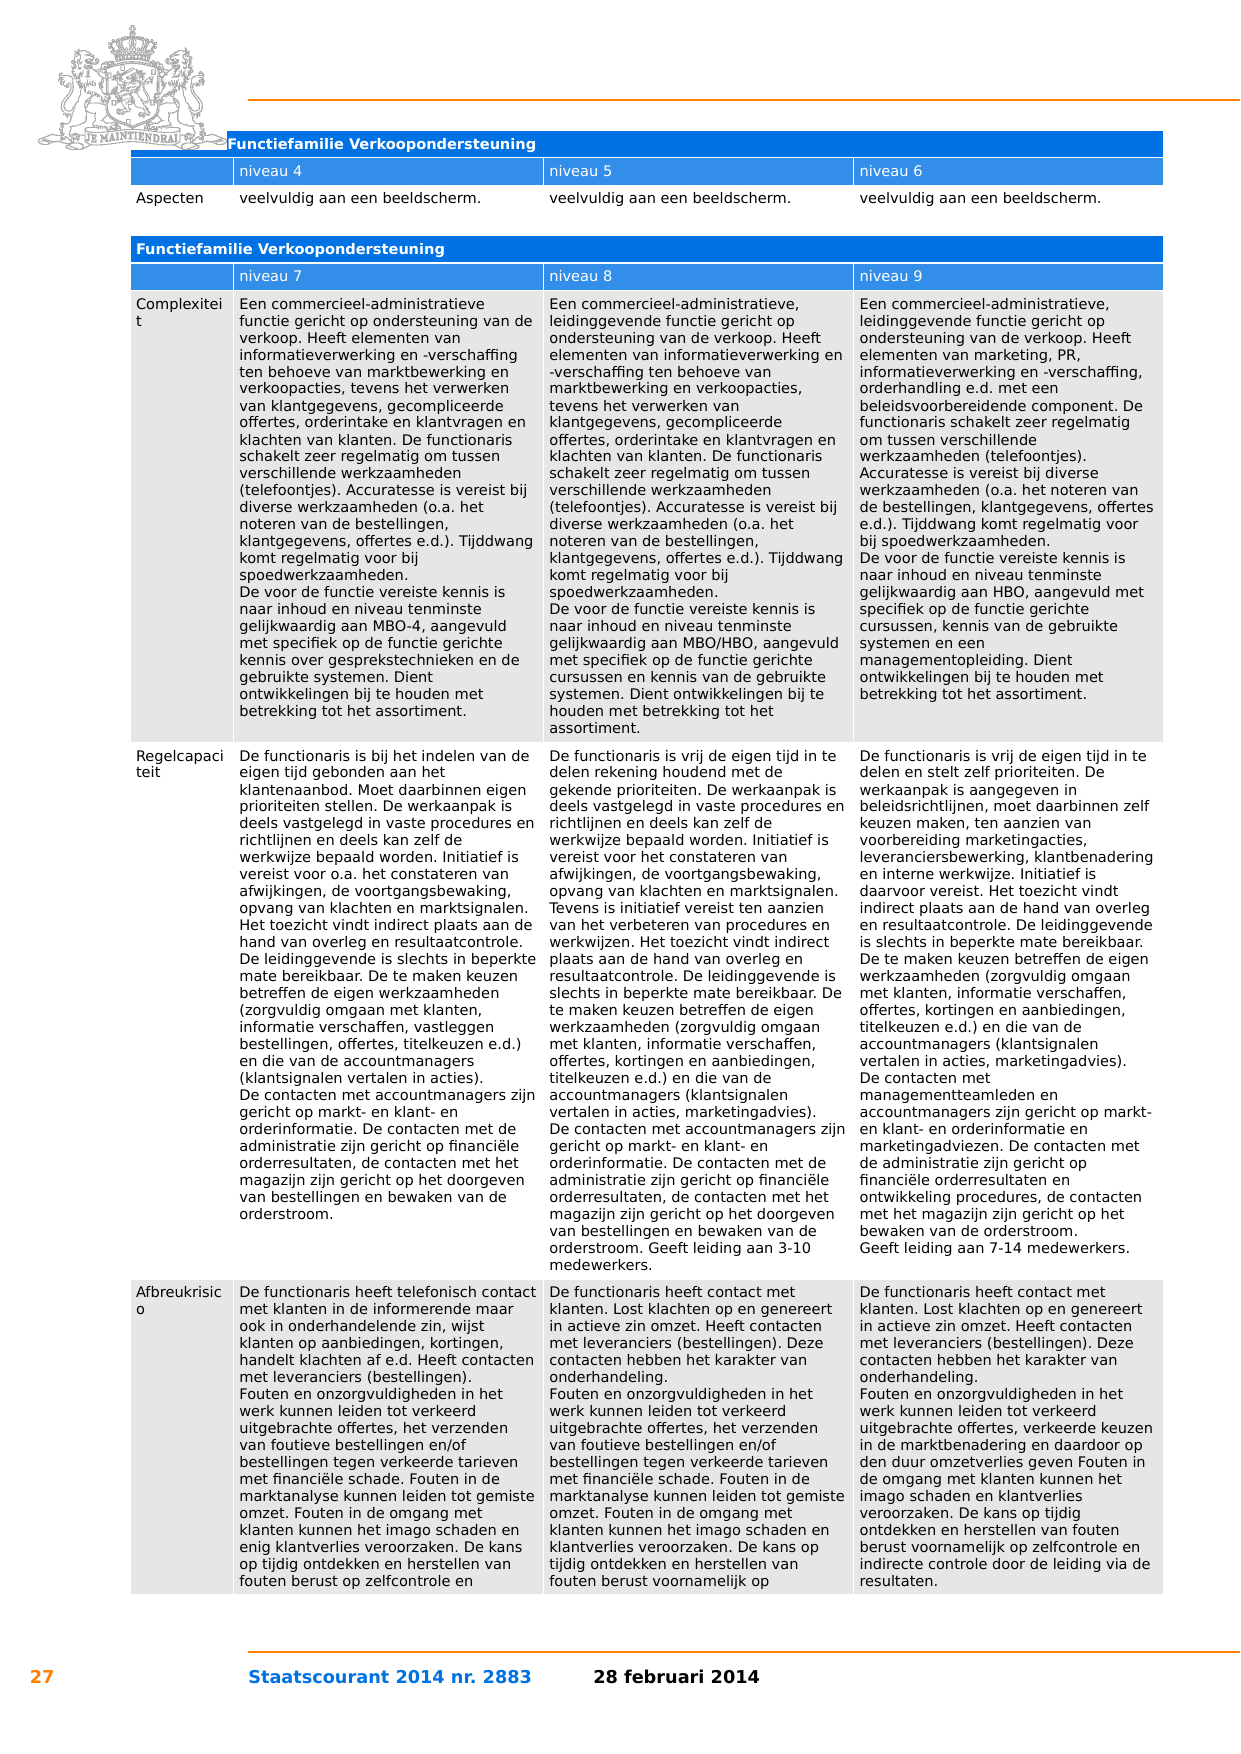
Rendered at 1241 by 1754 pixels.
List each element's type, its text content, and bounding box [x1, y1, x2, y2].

picture [38, 25, 227, 150]
table_cell niveau 6 [854, 158, 1163, 185]
table_cell [131, 158, 233, 185]
table_cell niveau 9 [854, 264, 1163, 290]
table_cell veelvuldig aan een beeldscherm. [234, 186, 543, 212]
table_cell Complexiteit [131, 291, 233, 742]
table_header Functiefamilie Verkoopondersteuning [131, 131, 1163, 157]
table_cell niveau 8 [544, 264, 853, 290]
table_cell De functionaris heeft contact met klanten. Lost klachten op en genereert in actieve zin omzet. Heeft contacten met leveranciers (bestellingen). Deze contacten hebben het karakter van onderhandeling. Fouten en onzorgvuldigheden in het werk kunnen leiden tot verkeerd uitgebrachte offertes, het verzenden van foutieve bestellingen en/of bestellingen tegen verkeerde tarieven met financiële schade. Fouten in de marktanalyse kunnen leiden tot gemiste omzet. Fouten in de omgang met klanten kunnen het imago schaden en klantverlies veroorzaken. De kans op tijdig ontdekken en herstellen van fouten berust voornamelijk op [544, 1280, 853, 1594]
table_cell niveau 5 [544, 158, 853, 185]
table_cell niveau 7 [234, 264, 543, 290]
table_header Functiefamilie Verkoopondersteuning [131, 236, 1163, 262]
table_cell Regelcapaciteit [131, 743, 233, 1278]
table_cell Aspecten [131, 186, 233, 212]
table_cell De functionaris heeft contact met klanten. Lost klachten op en genereert in actieve zin omzet. Heeft contacten met leveranciers (bestellingen). Deze contacten hebben het karakter van onderhandeling. Fouten en onzorgvuldigheden in het werk kunnen leiden tot verkeerd uitgebrachte offertes, verkeerde keuzen in de marktbenadering en daardoor op den duur omzetverlies geven Fouten in de omgang met klanten kunnen het imago schaden en klantverlies veroorzaken. De kans op tijdig ontdekken en herstellen van fouten berust voornamelijk op zelfcontrole en indirecte controle door de leiding via de resultaten. [854, 1280, 1163, 1594]
table_cell De functionaris is vrij de eigen tijd in te delen en stelt zelf prioriteiten. De werkaanpak is aangegeven in beleidsrichtlijnen, moet daarbinnen zelf keuzen maken, ten aanzien van voorbereiding marketingacties, leveranciersbewerking, klantbenadering en interne werkwijze. Initiatief is daarvoor vereist. Het toezicht vindt indirect plaats aan de hand van overleg en resultaatcontrole. De leidinggevende is slechts in beperkte mate bereikbaar. De te maken keuzen betreffen de eigen werkzaamheden (zorgvuldig omgaan met klanten, informatie verschaffen, offertes, kortingen en aanbiedingen, titelkeuzen e.d.) en die van de accountmanagers (klantsignalen vertalen in acties, marketingadvies). De contacten met managementteamleden en accountmanagers zijn gericht op markt- en klant- en orderinformatie en marketingadviezen. De contacten met de administratie zijn gericht op financiële orderresultaten en ontwikkeling procedures, de contacten met het magazijn zijn gericht op het bewaken van de orderstroom. Geeft leiding aan 7-14 medewerkers. [854, 743, 1163, 1278]
table_cell De functionaris heeft telefonisch contact met klanten in de informerende maar ook in onderhandelende zin, wijst klanten op aanbiedingen, kortingen, handelt klachten af e.d. Heeft contacten met leveranciers (bestellingen). Fouten en onzorgvuldigheden in het werk kunnen leiden tot verkeerd uitgebrachte offertes, het verzenden van foutieve bestellingen en/of bestellingen tegen verkeerde tarieven met financiële schade. Fouten in de marktanalyse kunnen leiden tot gemiste omzet. Fouten in de omgang met klanten kunnen het imago schaden en enig klantverlies veroorzaken. De kans op tijdig ontdekken en herstellen van fouten berust op zelfcontrole en [234, 1280, 543, 1594]
table_cell De functionaris is bij het indelen van de eigen tijd gebonden aan het klantenaanbod. Moet daarbinnen eigen prioriteiten stellen. De werkaanpak is deels vastgelegd in vaste procedures en richtlijnen en deels kan zelf de werkwijze bepaald worden. Initiatief is vereist voor o.a. het constateren van afwijkingen, de voortgangsbewaking, opvang van klachten en marktsignalen. Het toezicht vindt indirect plaats aan de hand van overleg en resultaatcontrole. De leidinggevende is slechts in beperkte mate bereikbaar. De te maken keuzen betreffen de eigen werkzaamheden (zorgvuldig omgaan met klanten, informatie verschaffen, vastleggen bestellingen, offertes, titelkeuzen e.d.) en die van de accountmanagers (klantsignalen vertalen in acties). De contacten met accountmanagers zijn gericht op markt- en klant- en orderinformatie. De contacten met de administratie zijn gericht op financiële orderresultaten, de contacten met het magazijn zijn gericht op het doorgeven van bestellingen en bewaken van de orderstroom. [234, 743, 543, 1278]
table_cell [131, 264, 233, 290]
table_cell niveau 4 [234, 158, 543, 185]
table_cell Een commercieel-administratieve, leidinggevende functie gericht op ondersteuning van de verkoop. Heeft elementen van marketing, PR, informatieverwerking en -verschaffing, orderhandling e.d. met een beleidsvoorbereidende component. De functionaris schakelt zeer regelmatig om tussen verschillende werkzaamheden (telefoontjes). Accuratesse is vereist bij diverse werkzaamheden (o.a. het noteren van de bestellingen, klantgegevens, offertes e.d.). Tijddwang komt regelmatig voor bij spoedwerkzaamheden. De voor de functie vereiste kennis is naar inhoud en niveau tenminste gelijkwaardig aan HBO, aangevuld met specifiek op de functie gerichte cursussen, kennis van de gebruikte systemen en een managementopleiding. Dient ontwikkelingen bij te houden met betrekking tot het assortiment. [854, 291, 1163, 742]
table_cell Een commercieel-administratieve functie gericht op ondersteuning van de verkoop. Heeft elementen van informatieverwerking en -verschaffing ten behoeve van marktbewerking en verkoopacties, tevens het verwerken van klantgegevens, gecompliceerde offertes, orderintake en klantvragen en klachten van klanten. De functionaris schakelt zeer regelmatig om tussen verschillende werkzaamheden (telefoontjes). Accuratesse is vereist bij diverse werkzaamheden (o.a. het noteren van de bestellingen, klantgegevens, offertes e.d.). Tijddwang komt regelmatig voor bij spoedwerkzaamheden. De voor de functie vereiste kennis is naar inhoud en niveau tenminste gelijkwaardig aan MBO-4, aangevuld met specifiek op de functie gerichte kennis over gesprekstechnieken en de gebruikte systemen. Dient ontwikkelingen bij te houden met betrekking tot het assortiment. [234, 291, 543, 742]
table_cell veelvuldig aan een beeldscherm. [854, 186, 1163, 212]
table_cell Een commercieel-administratieve, leidinggevende functie gericht op ondersteuning van de verkoop. Heeft elementen van informatieverwerking en -verschaffing ten behoeve van marktbewerking en verkoopacties, tevens het verwerken van klantgegevens, gecompliceerde offertes, orderintake en klantvragen en klachten van klanten. De functionaris schakelt zeer regelmatig om tussen verschillende werkzaamheden (telefoontjes). Accuratesse is vereist bij diverse werkzaamheden (o.a. het noteren van de bestellingen, klantgegevens, offertes e.d.). Tijddwang komt regelmatig voor bij spoedwerkzaamheden. De voor de functie vereiste kennis is naar inhoud en niveau tenminste gelijkwaardig aan MBO/HBO, aangevuld met specifiek op de functie gerichte cursussen en kennis van de gebruikte systemen. Dient ontwikkelingen bij te houden met betrekking tot het assortiment. [544, 291, 853, 742]
table_cell veelvuldig aan een beeldscherm. [544, 186, 853, 212]
table_cell Afbreukrisico [131, 1280, 233, 1594]
table_cell De functionaris is vrij de eigen tijd in te delen rekening houdend met de gekende prioriteiten. De werkaanpak is deels vastgelegd in vaste procedures en richtlijnen en deels kan zelf de werkwijze bepaald worden. Initiatief is vereist voor het constateren van afwijkingen, de voortgangsbewaking, opvang van klachten en marktsignalen. Tevens is initiatief vereist ten aanzien van het verbeteren van procedures en werkwijzen. Het toezicht vindt indirect plaats aan de hand van overleg en resultaatcontrole. De leidinggevende is slechts in beperkte mate bereikbaar. De te maken keuzen betreffen de eigen werkzaamheden (zorgvuldig omgaan met klanten, informatie verschaffen, offertes, kortingen en aanbiedingen, titelkeuzen e.d.) en die van de accountmanagers (klantsignalen vertalen in acties, marketingadvies). De contacten met accountmanagers zijn gericht op markt- en klant- en orderinformatie. De contacten met de administratie zijn gericht op financiële orderresultaten, de contacten met het magazijn zijn gericht op het doorgeven van bestellingen en bewaken van de orderstroom. Geeft leiding aan 3-10 medewerkers. [544, 743, 853, 1278]
